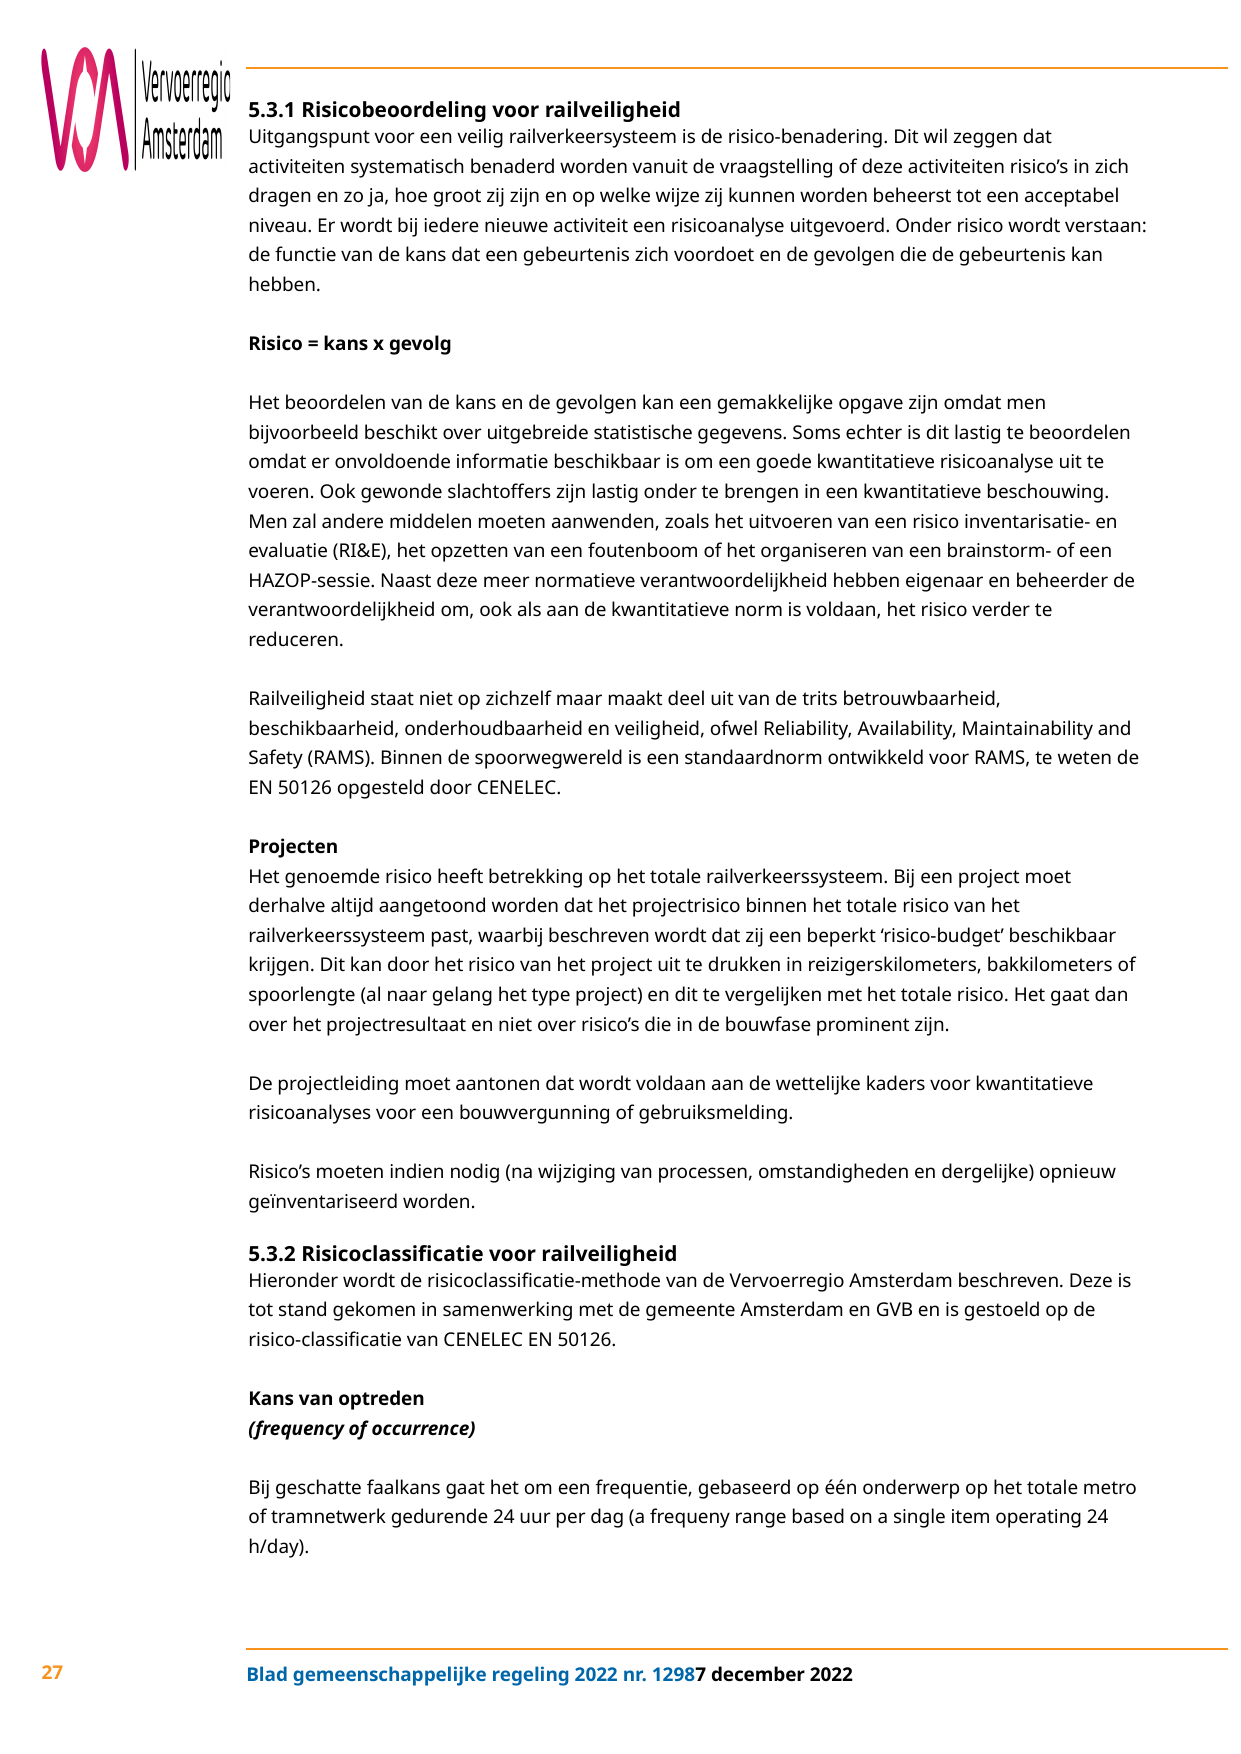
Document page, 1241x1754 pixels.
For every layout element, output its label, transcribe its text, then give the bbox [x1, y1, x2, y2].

text 5.3.1 Risicobeoordeling voor railveiligheid [248, 95, 1152, 123]
text Kans van optreden [248, 1385, 1152, 1411]
text Uitgangspunt voor een veilig railverkeersysteem is de risico-benadering. Dit wil zeggen dat activiteiten systematisch benaderd worden vanuit de vraagstelling of deze activiteiten risico’s in zich dragen en zo ja, hoe groot zij zijn en op welke wijze zij kunnen worden beheerst tot een acceptabel niveau. Er wordt bij iedere nieuwe activiteit een risicoanalyse uitgevoerd. Onder risico wordt verstaan: de functie van de kans dat een gebeurtenis zich voordoet en de gevolgen die de gebeurtenis kan hebben. [248, 123, 1152, 297]
text Risico = kans x gevolg [248, 330, 1152, 356]
text Hieronder wordt de risicoclassificatie-methode van de Vervoerregio Amsterdam beschreven. Deze is tot stand gekomen in samenwerking met de gemeente Amsterdam en GVB en is gestoeld op de risico-classificatie van CENELEC EN 50126. [248, 1267, 1152, 1352]
text Railveiligheid staat niet op zichzelf maar maakt deel uit van de trits betrouwbaarheid, beschikbaarheid, onderhoudbaarheid en veiligheid, ofwel Reliability, Availability, Maintainability and Safety (RAMS). Binnen de spoorwegwereld is een standaardnorm ontwikkeld voor RAMS, te weten de EN 50126 opgesteld door CENELEC. [248, 685, 1152, 800]
text De projectleiding moet aantonen dat wordt voldaan aan de wettelijke kaders voor kwantitatieve risicoanalyses voor een bouwvergunning of gebruiksmelding. [248, 1070, 1152, 1125]
text Risico’s moeten indien nodig (na wijziging van processen, omstandigheden en dergelijke) opnieuw geïnventariseerd worden. [248, 1159, 1152, 1214]
text Het genoemde risico heeft betrekking op het totale railverkeerssysteem. Bij een project moet derhalve altijd aangetoond worden dat het projectrisico binnen het totale risico van het railverkeerssysteem past, waarbij beschreven wordt dat zij een beperkt ‘risico-budget’ beschikbaar krijgen. Dit kan door het risico van het project uit te drukken in reizigerskilometers, bakkilometers of spoorlengte (al naar gelang het type project) en dit te vergelijken met het totale risico. Het gaat dan over het projectresultaat en niet over risico’s die in de bouwfase prominent zijn. [248, 863, 1152, 1036]
text Bij geschatte faalkans gaat het om een frequentie, gebaseerd op één onderwerp op het totale metro of tramnetwerk gedurende 24 uur per dag (a frequeny range based on a single item operating 24 h/day). [248, 1474, 1152, 1559]
picture [41, 47, 231, 172]
text (frequency of occurrence) [248, 1415, 1152, 1441]
text Het beoordelen van de kans en de gevolgen kan een gemakkelijke opgave zijn omdat men bijvoorbeeld beschikt over uitgebreide statistische gegevens. Soms echter is dit lastig te beoordelen omdat er onvoldoende informatie beschikbaar is om een goede kwantitatieve risicoanalyse uit te voeren. Ook gewonde slachtoffers zijn lastig onder te brengen in een kwantitatieve beschouwing. Men zal andere middelen moeten aanwenden, zoals het uitvoeren van een risico inventarisatie- en evaluatie (RI&E), het opzetten van een foutenboom of het organiseren van een brainstorm- of een HAZOP-sessie. Naast deze meer normatieve verantwoordelijkheid hebben eigenaar en beheerder de verantwoordelijkheid om, ook als aan de kwantitatieve norm is voldaan, het risico verder te reduceren. [248, 389, 1152, 652]
text Projecten [248, 833, 1152, 859]
text 5.3.2 Risicoclassificatie voor railveiligheid [248, 1239, 1152, 1267]
